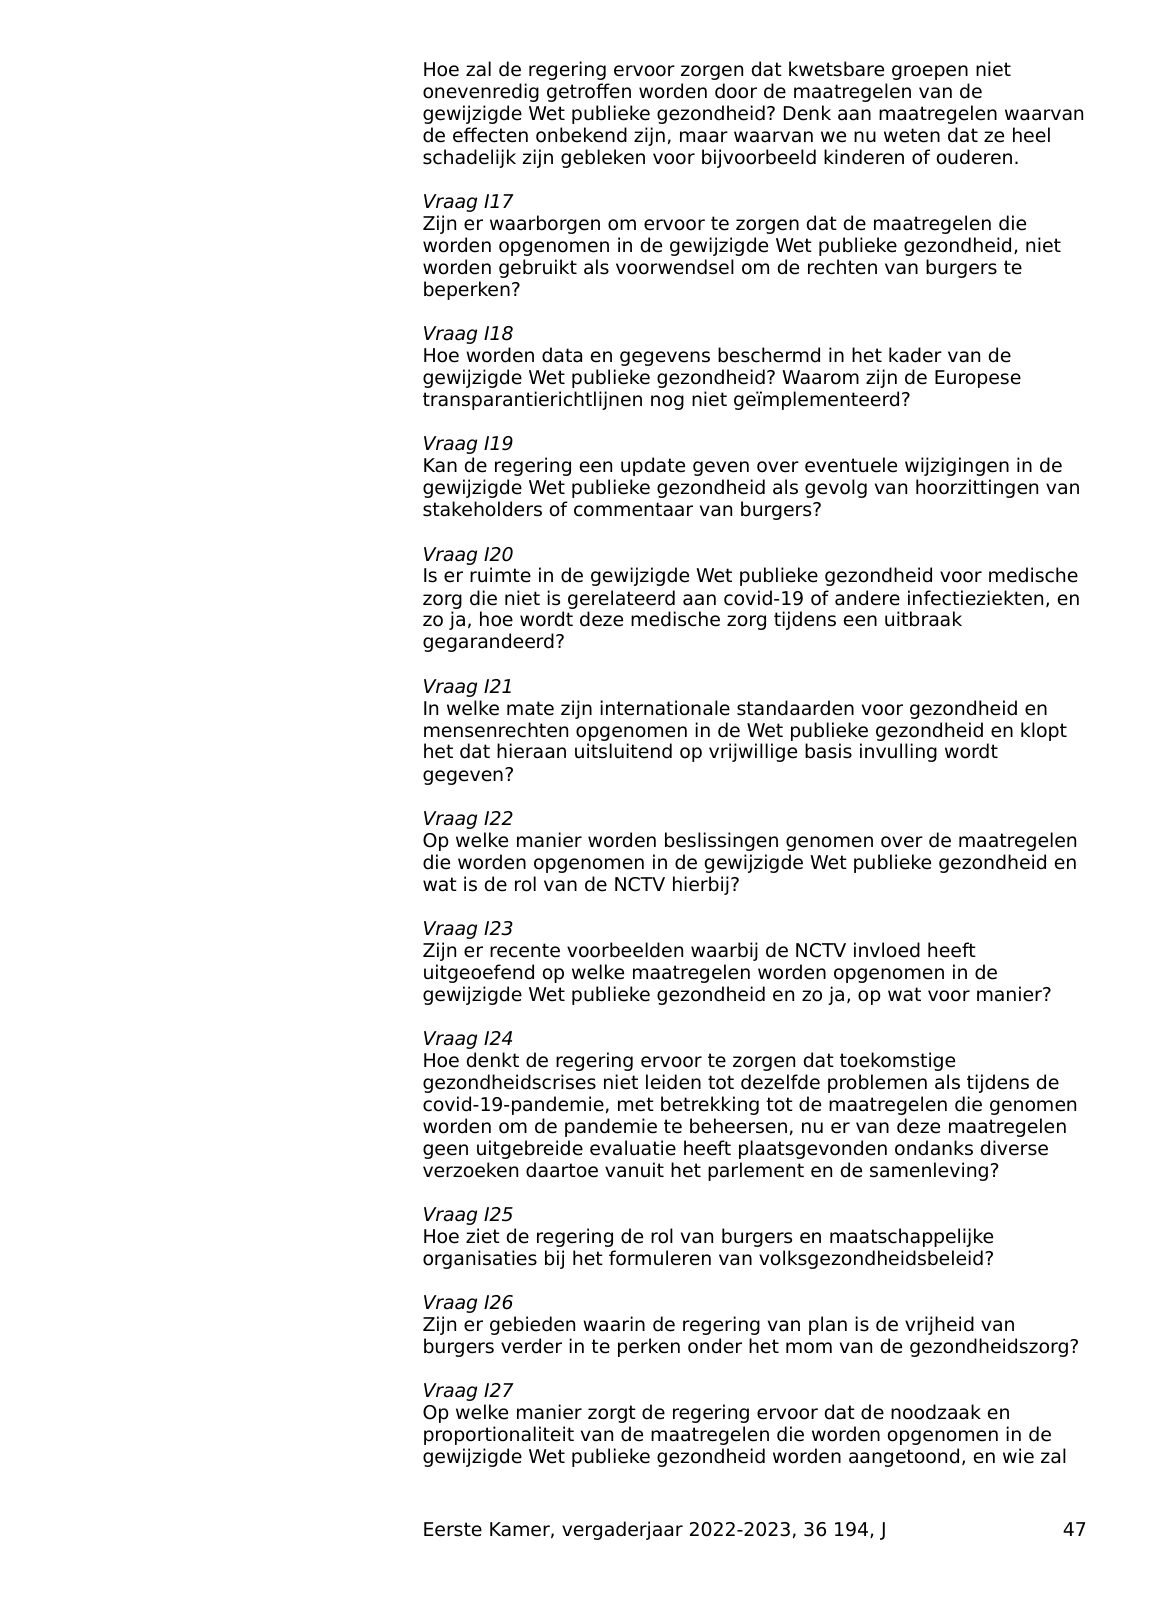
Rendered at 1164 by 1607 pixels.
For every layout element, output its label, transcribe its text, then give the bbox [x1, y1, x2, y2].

text In welke mate zijn internationale standaarden voor gezondheid en mensenrechten opgenomen in de Wet publieke gezondheid en klopt het dat hieraan uitsluitend op vrijwillige basis invulling wordt gegeven? [422, 697, 1087, 785]
text Op welke manier worden beslissingen genomen over de maatregelen die worden opgenomen in de gewijzigde Wet publieke gezondheid en wat is de rol van de NCTV hierbij? [422, 829, 1087, 896]
text Zijn er recente voorbeelden waarbij de NCTV invloed heeft uitgeoefend op welke maatregelen worden opgenomen in de gewijzigde Wet publieke gezondheid en zo ja, op wat voor manier? [422, 940, 1087, 1006]
text Vraag I20 [422, 543, 1087, 565]
text Is er ruimte in de gewijzigde Wet publieke gezondheid voor medische zorg die niet is gerelateerd aan covid-19 of andere infectieziekten, en zo ja, hoe wordt deze medische zorg tijdens een uitbraak gegarandeerd? [422, 565, 1087, 653]
text Hoe zal de regering ervoor zorgen dat kwetsbare groepen niet onevenredig getroffen worden door de maatregelen van de gewijzigde Wet publieke gezondheid? Denk aan maatregelen waarvan de effecten onbekend zijn, maar waarvan we nu weten dat ze heel schadelijk zijn gebleken voor bijvoorbeeld kinderen of ouderen. [422, 59, 1087, 169]
text Vraag I21 [422, 676, 1087, 697]
text Vraag I24 [422, 1028, 1087, 1050]
text Hoe denkt de regering ervoor te zorgen dat toekomstige gezondheidscrises niet leiden tot dezelfde problemen als tijdens de covid-19-pandemie, met betrekking tot de maatregelen die genomen worden om de pandemie te beheersen, nu er van deze maatregelen geen uitgebreide evaluatie heeft plaatsgevonden ondanks diverse verzoeken daartoe vanuit het parlement en de samenleving? [422, 1050, 1087, 1182]
text Vraag I18 [422, 323, 1087, 345]
text Zijn er gebieden waarin de regering van plan is de vrijheid van burgers verder in te perken onder het mom van de gezondheidszorg? [422, 1314, 1087, 1358]
text Kan de regering een update geven over eventuele wijzigingen in de gewijzigde Wet publieke gezondheid als gevolg van hoorzittingen van stakeholders of commentaar van burgers? [422, 455, 1087, 521]
text Vraag I17 [422, 191, 1087, 213]
text Vraag I19 [422, 433, 1087, 455]
text Op welke manier zorgt de regering ervoor dat de noodzaak en proportionaliteit van de maatregelen die worden opgenomen in de gewijzigde Wet publieke gezondheid worden aangetoond, en wie zal [422, 1402, 1087, 1468]
text Vraag I27 [422, 1380, 1087, 1402]
text Hoe ziet de regering de rol van burgers en maatschappelijke organisaties bij het formuleren van volksgezondheidsbeleid? [422, 1226, 1087, 1270]
text Vraag I22 [422, 808, 1087, 829]
text Vraag I25 [422, 1204, 1087, 1226]
text Vraag I26 [422, 1292, 1087, 1314]
text Zijn er waarborgen om ervoor te zorgen dat de maatregelen die worden opgenomen in de gewijzigde Wet publieke gezondheid, niet worden gebruikt als voorwendsel om de rechten van burgers te beperken? [422, 213, 1087, 301]
text Vraag I23 [422, 918, 1087, 940]
text Hoe worden data en gegevens beschermd in het kader van de gewijzigde Wet publieke gezondheid? Waarom zijn de Europese transparantierichtlijnen nog niet geïmplementeerd? [422, 345, 1087, 411]
